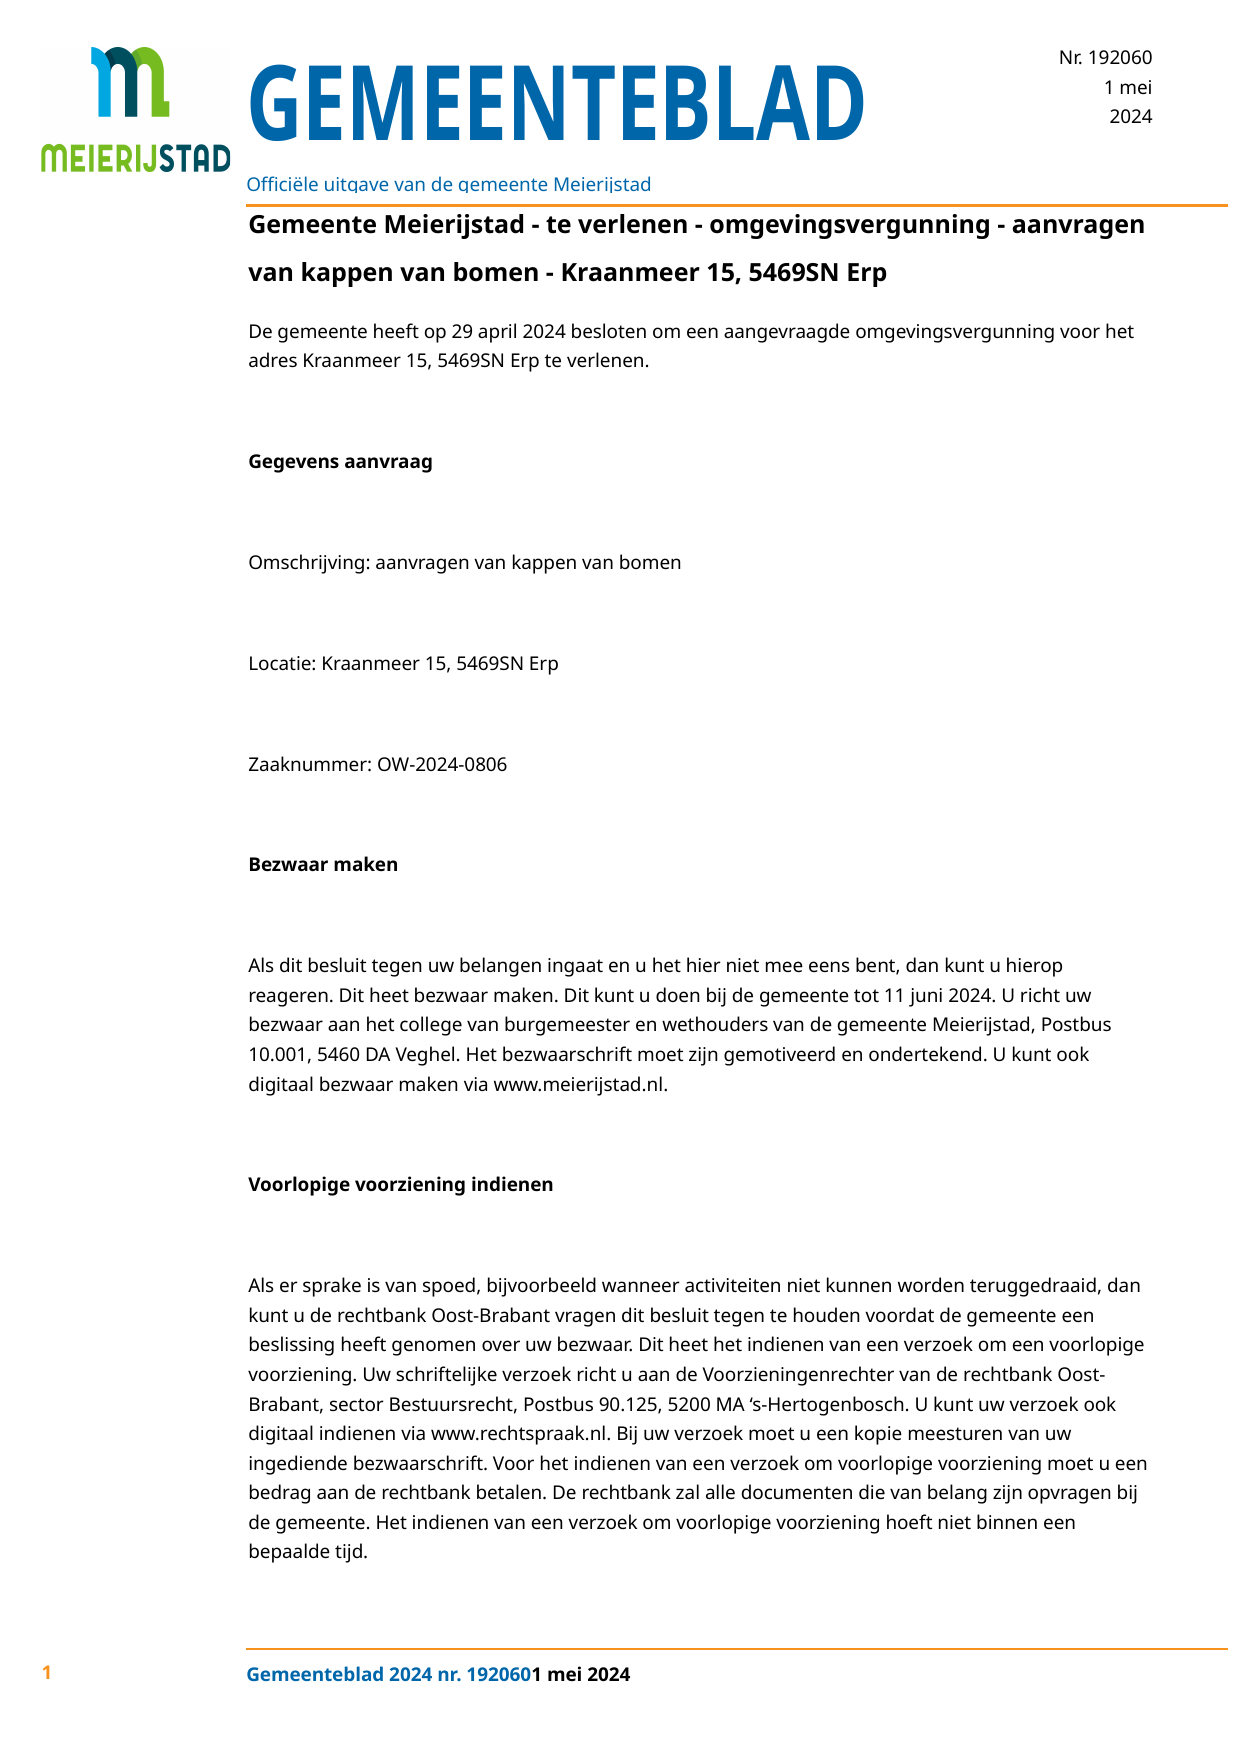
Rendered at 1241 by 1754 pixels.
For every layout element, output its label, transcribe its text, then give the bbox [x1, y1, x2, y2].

text Bezwaar maken [248, 852, 1152, 877]
text Locatie: Kraanmeer 15, 5469SN Erp [248, 650, 1152, 676]
text Voorlopige voorziening indienen [248, 1172, 1152, 1197]
text Als dit besluit tegen uw belangen ingaat en u het hier niet mee eens bent, dan kunt u hierop reageren. Dit heet bezwaar maken. Dit kunt u doen bij de gemeente tot 11 juni 2024. U richt uw bezwaar aan het college van burgemeester en wethouders van de gemeente Meierijstad, Postbus 10.001, 5460 DA Veghel. Het bezwaarschrift moet zijn gemotiveerd en ondertekend. U kunt ook digitaal bezwaar maken via www.meierijstad.nl. [248, 952, 1152, 1097]
text De gemeente heeft op 29 april 2024 besloten om een aangevraagde omgevingsvergunning voor het adres Kraanmeer 15, 5469SN Erp te verlenen. [248, 318, 1152, 373]
picture [41, 47, 231, 172]
text Omschrijving: aanvragen van kappen van bomen [248, 549, 1152, 575]
text Gegevens aanvraag [248, 448, 1152, 474]
text Gemeente Meierijstad - te verlenen - omgevingsvergunning - aanvragen van kappen van bomen - Kraanmeer 15, 5469SN Erp [248, 207, 1152, 288]
text Zaaknummer: OW-2024-0806 [248, 751, 1152, 777]
text Als er sprake is van spoed, bijvoorbeeld wanneer activiteiten niet kunnen worden teruggedraaid, dan kunt u de rechtbank Oost-Brabant vragen dit besluit tegen te houden voordat de gemeente een beslissing heeft genomen over uw bezwaar. Dit heet het indienen van een verzoek om een voorlopige voorziening. Uw schriftelijke verzoek richt u aan de Voorzieningenrechter van de rechtbank Oost-Brabant, sector Bestuursrecht, Postbus 90.125, 5200 MA ‘s-Hertogenbosch. U kunt uw verzoek ook digitaal indienen via www.rechtspraak.nl. Bij uw verzoek moet u een kopie meesturen van uw ingediende bezwaarschrift. Voor het indienen van een verzoek om voorlopige voorziening moet u een bedrag aan de rechtbank betalen. De rechtbank zal alle documenten die van belang zijn opvragen bij de gemeente. Het indienen van een verzoek om voorlopige voorziening hoeft niet binnen een bepaalde tijd. [248, 1272, 1152, 1564]
